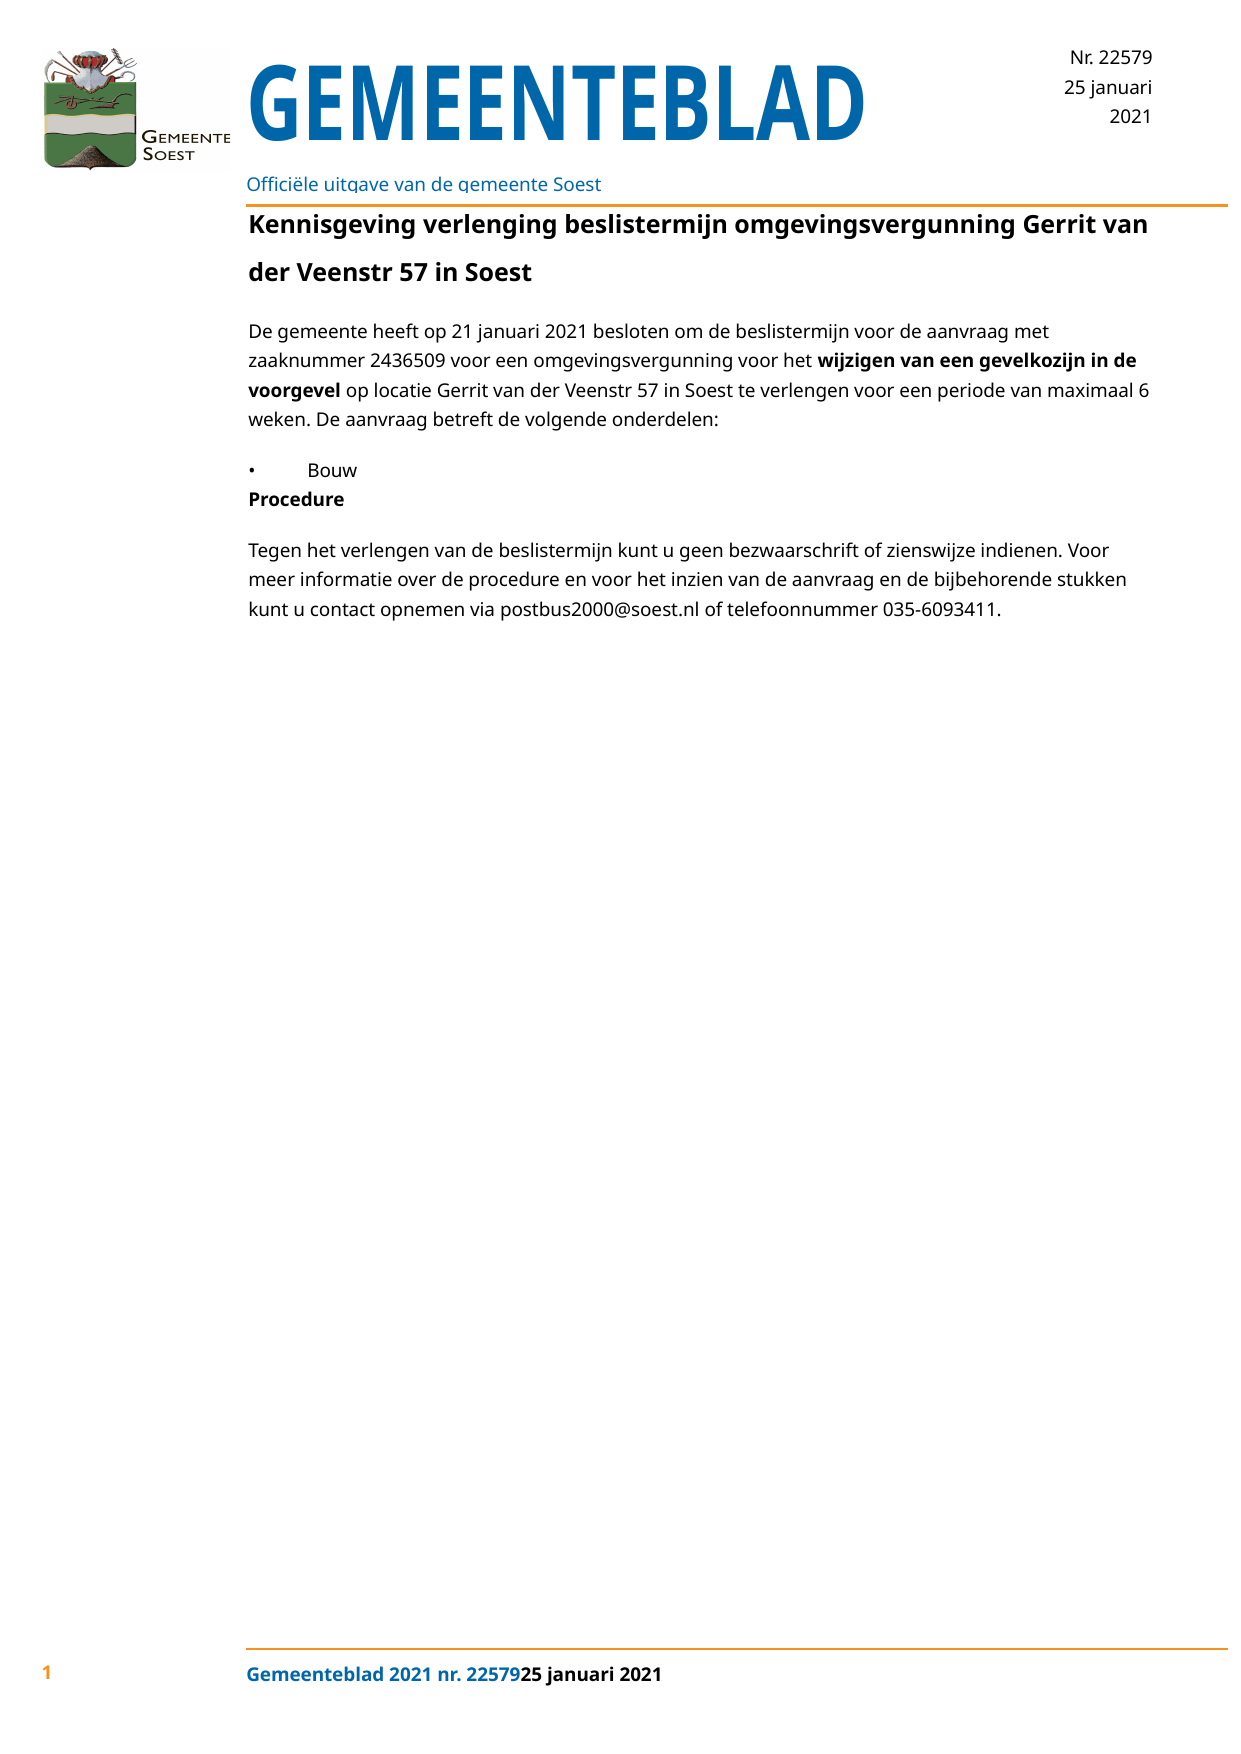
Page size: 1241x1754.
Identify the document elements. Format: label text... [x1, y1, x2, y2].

text Procedure [248, 487, 1152, 512]
picture [41, 47, 231, 172]
list Bouw [248, 457, 1152, 483]
text Kennisgeving verlenging beslistermijn omgevingsvergunning Gerrit van der Veenstr 57 in Soest [248, 207, 1152, 288]
text Tegen het verlengen van de beslistermijn kunt u geen bezwaarschrift of zienswijze indienen. Voor meer informatie over de procedure en voor het inzien van de aanvraag en de bijbehorende stukken kunt u contact opnemen via postbus2000@soest.nl of telefoonnummer 035-6093411. [248, 537, 1152, 622]
text De gemeente heeft op 21 januari 2021 besloten om de beslistermijn voor de aanvraag met zaaknummer 2436509 voor een omgevingsvergunning voor het wijzigen van een gevelkozijn in de voorgevel op locatie Gerrit van der Veenstr 57 in Soest te verlengen voor een periode van maximaal 6 weken. De aanvraag betreft de volgende onderdelen: [248, 318, 1152, 432]
